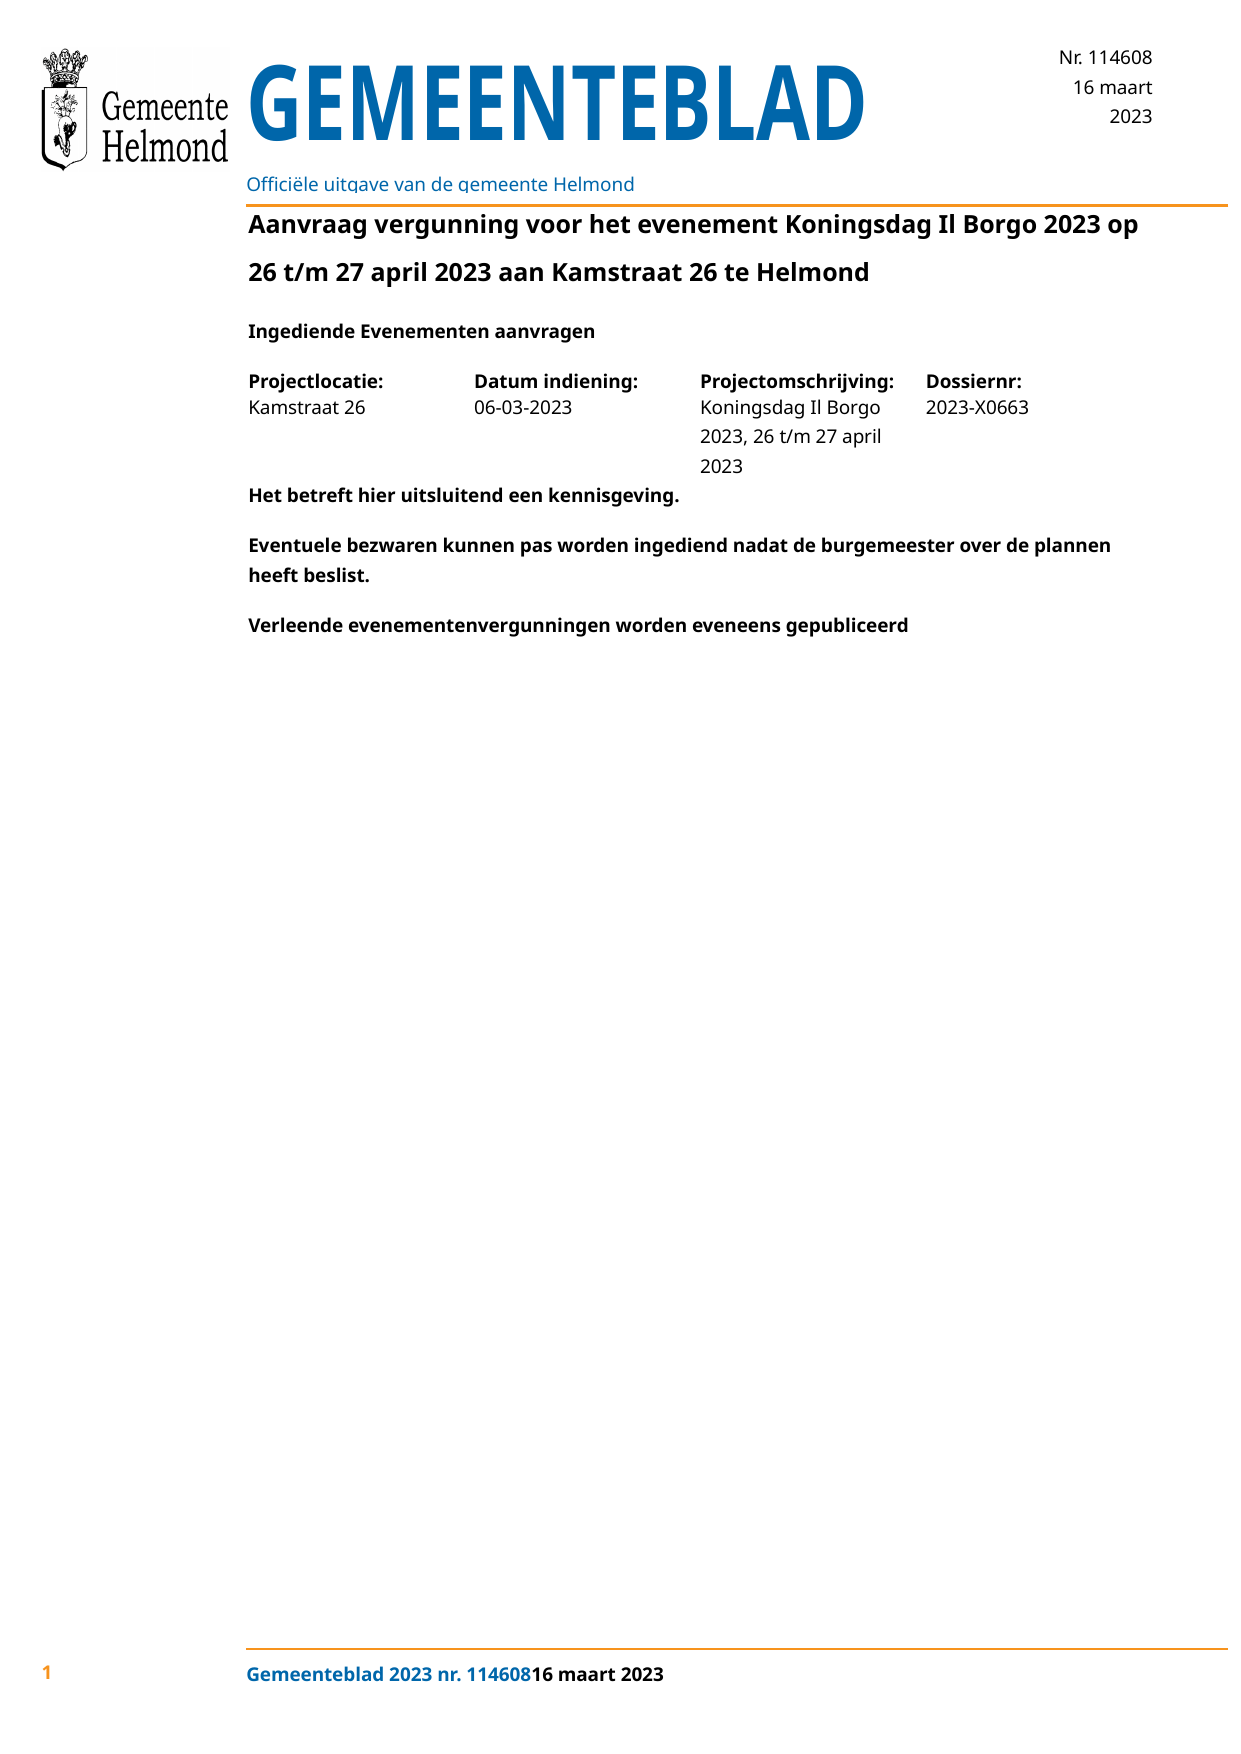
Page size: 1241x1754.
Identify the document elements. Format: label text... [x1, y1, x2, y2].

table_header Projectlocatie: [248, 369, 474, 394]
table_header Projectomschrijving: [700, 369, 926, 394]
text Eventuele bezwaren kunnen pas worden ingediend nadat de burgemeester over de plannen heeft beslist. [248, 533, 1152, 588]
picture [41, 47, 231, 172]
text Aanvraag vergunning voor het evenement Koningsdag Il Borgo 2023 op 26 t/m 27 april 2023 aan Kamstraat 26 te Helmond [248, 207, 1152, 288]
text Verleende evenementenvergunningen worden eveneens gepubliceerd [248, 613, 1152, 638]
text Ingediende Evenementen aanvragen [248, 318, 1152, 344]
table_cell Koningsdag Il Borgo 2023, 26 t/m 27 april 2023 [700, 394, 926, 479]
table_header Datum indiening: [474, 369, 700, 394]
table_cell Kamstraat 26 [248, 394, 474, 479]
table_header Dossiernr: [926, 369, 1152, 394]
table_cell 06-03-2023 [474, 394, 700, 479]
table_cell 2023-X0663 [926, 394, 1152, 479]
text Het betreft hier uitsluitend een kennisgeving. [248, 482, 1152, 508]
